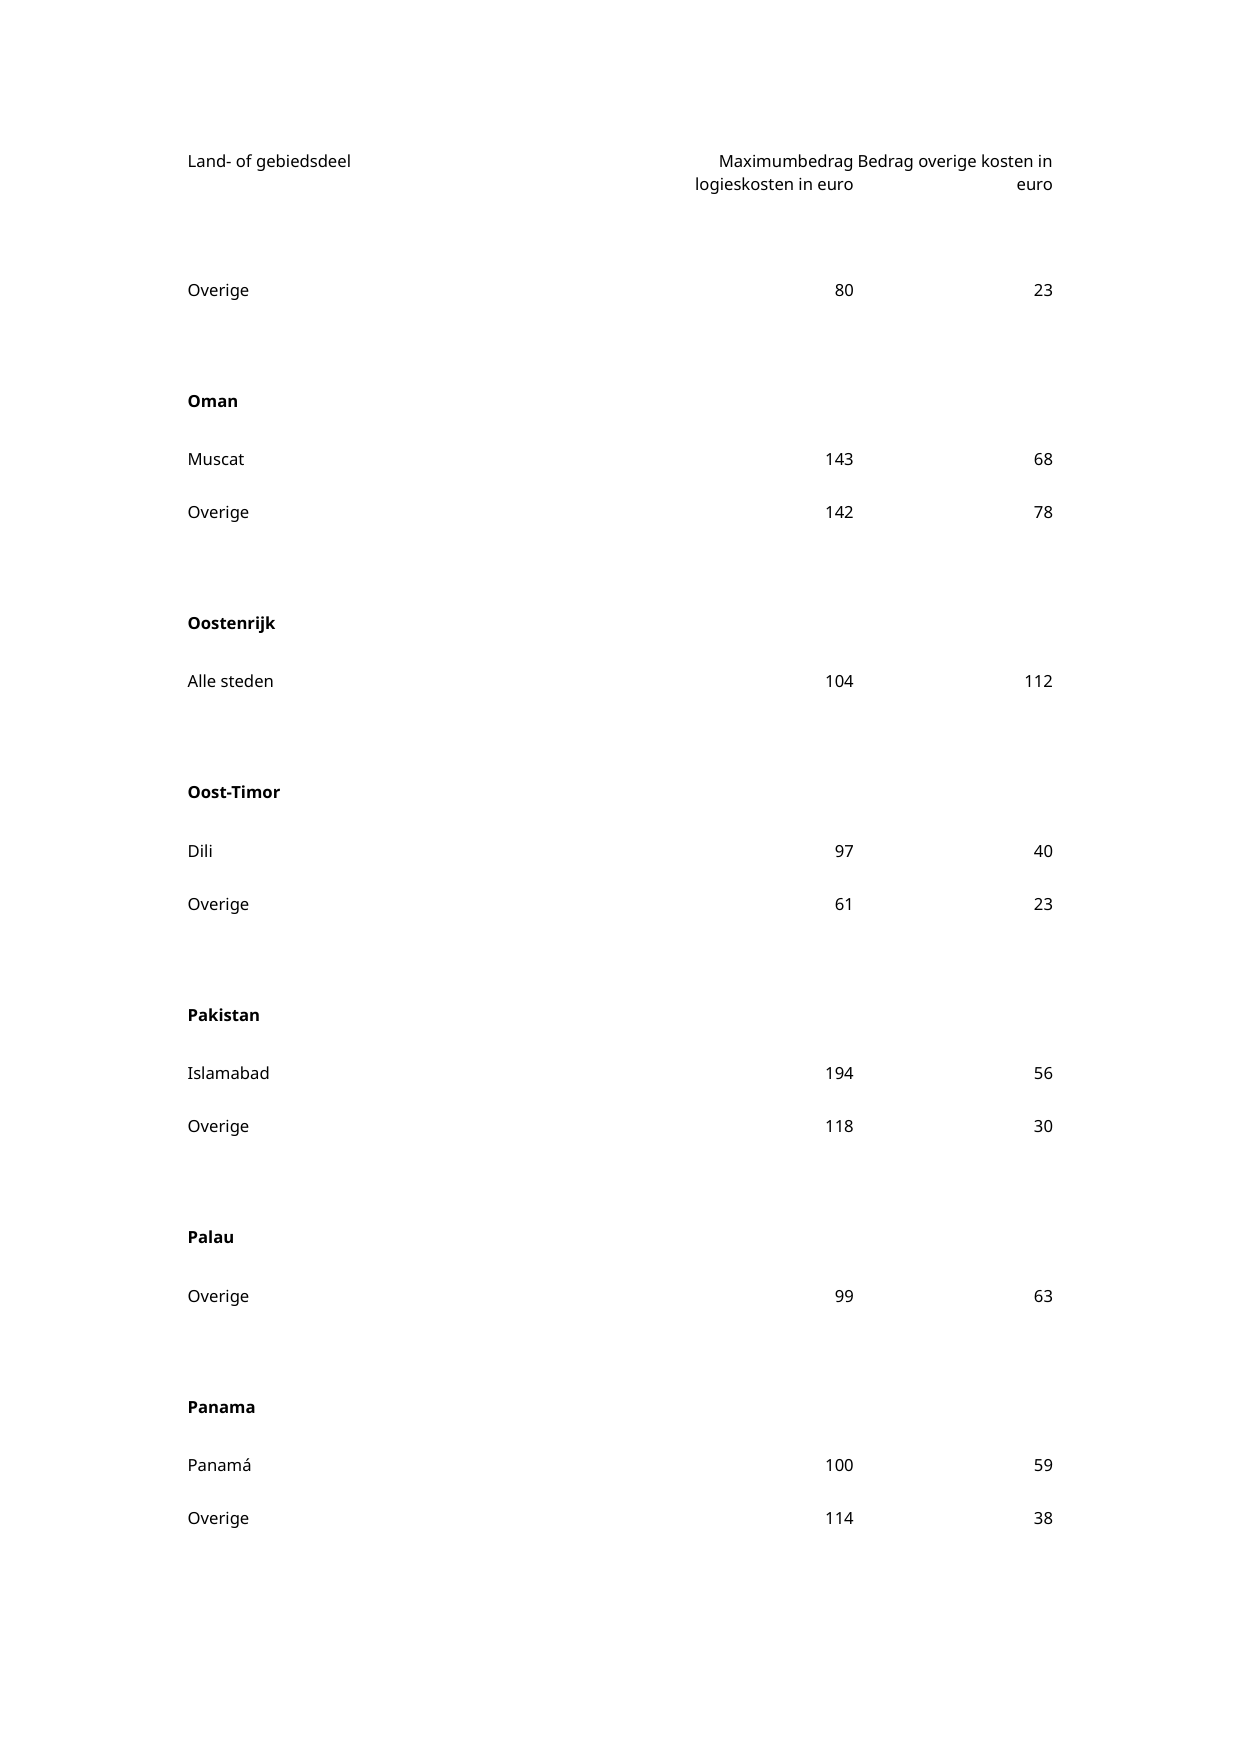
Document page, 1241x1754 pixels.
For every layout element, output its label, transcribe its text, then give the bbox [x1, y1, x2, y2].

table_cell [854, 945, 1053, 1003]
table_cell 118 [620, 1115, 853, 1167]
table_cell [854, 389, 1053, 448]
table_cell Overige [188, 892, 620, 945]
table_cell [620, 331, 853, 389]
table_cell 97 [620, 840, 853, 892]
table_cell 114 [620, 1506, 853, 1559]
table_header Bedrag overige kosten in euro [854, 150, 1053, 225]
table_cell [620, 781, 853, 839]
table_cell [854, 723, 1053, 781]
table_cell [188, 553, 620, 612]
table_cell 143 [620, 448, 853, 500]
table_cell Oost-Timor [188, 781, 620, 839]
table_cell 30 [854, 1115, 1053, 1167]
table_cell [854, 1226, 1053, 1284]
table_cell Overige [188, 1115, 620, 1167]
table_cell [188, 331, 620, 389]
table_cell [620, 389, 853, 448]
table_cell Overige [188, 500, 620, 553]
table_cell [620, 612, 853, 670]
table_cell [620, 1167, 853, 1226]
table_cell 142 [620, 500, 853, 553]
table_cell 40 [854, 840, 1053, 892]
table_cell Pakistan [188, 1004, 620, 1062]
table_cell Muscat [188, 448, 620, 500]
table_cell Panamá [188, 1454, 620, 1506]
table_cell 59 [854, 1454, 1053, 1506]
table_cell [854, 1337, 1053, 1395]
table_cell 68 [854, 448, 1053, 500]
table_cell Islamabad [188, 1062, 620, 1114]
table_header Land- of gebiedsdeel [188, 150, 620, 225]
table_cell 104 [620, 670, 853, 723]
table_cell 112 [854, 670, 1053, 723]
table_cell 80 [620, 278, 853, 331]
table_cell Overige [188, 1284, 620, 1337]
table_cell [854, 553, 1053, 612]
table_cell Palau [188, 1226, 620, 1284]
table_cell 100 [620, 1454, 853, 1506]
table_cell [188, 225, 620, 278]
table_cell [854, 1395, 1053, 1454]
table_cell [188, 945, 620, 1003]
table_cell Alle steden [188, 670, 620, 723]
table_cell [620, 1395, 853, 1454]
table_cell [620, 225, 853, 278]
table_cell [620, 553, 853, 612]
table_cell Oostenrijk [188, 612, 620, 670]
table_cell 194 [620, 1062, 853, 1114]
table_cell Overige [188, 278, 620, 331]
table_cell [188, 1167, 620, 1226]
table_cell [854, 781, 1053, 839]
table_header Maximumbedrag logieskosten in euro [620, 150, 853, 225]
table_cell [620, 1226, 853, 1284]
table_cell [620, 945, 853, 1003]
table_cell 56 [854, 1062, 1053, 1114]
table_cell [854, 612, 1053, 670]
table_cell 78 [854, 500, 1053, 553]
table_cell 99 [620, 1284, 853, 1337]
table_cell 38 [854, 1506, 1053, 1559]
table_cell [620, 1337, 853, 1395]
table_cell Oman [188, 389, 620, 448]
table_cell 63 [854, 1284, 1053, 1337]
table_cell [620, 1004, 853, 1062]
table_cell [854, 225, 1053, 278]
table_cell [188, 723, 620, 781]
table_cell 61 [620, 892, 853, 945]
table_cell Overige [188, 1506, 620, 1559]
table_cell 23 [854, 892, 1053, 945]
table_cell Panama [188, 1395, 620, 1454]
table_cell [188, 1337, 620, 1395]
table_cell [620, 723, 853, 781]
table_cell [854, 331, 1053, 389]
table_cell [854, 1004, 1053, 1062]
table_cell Dili [188, 840, 620, 892]
table_cell [854, 1167, 1053, 1226]
table_cell 23 [854, 278, 1053, 331]
